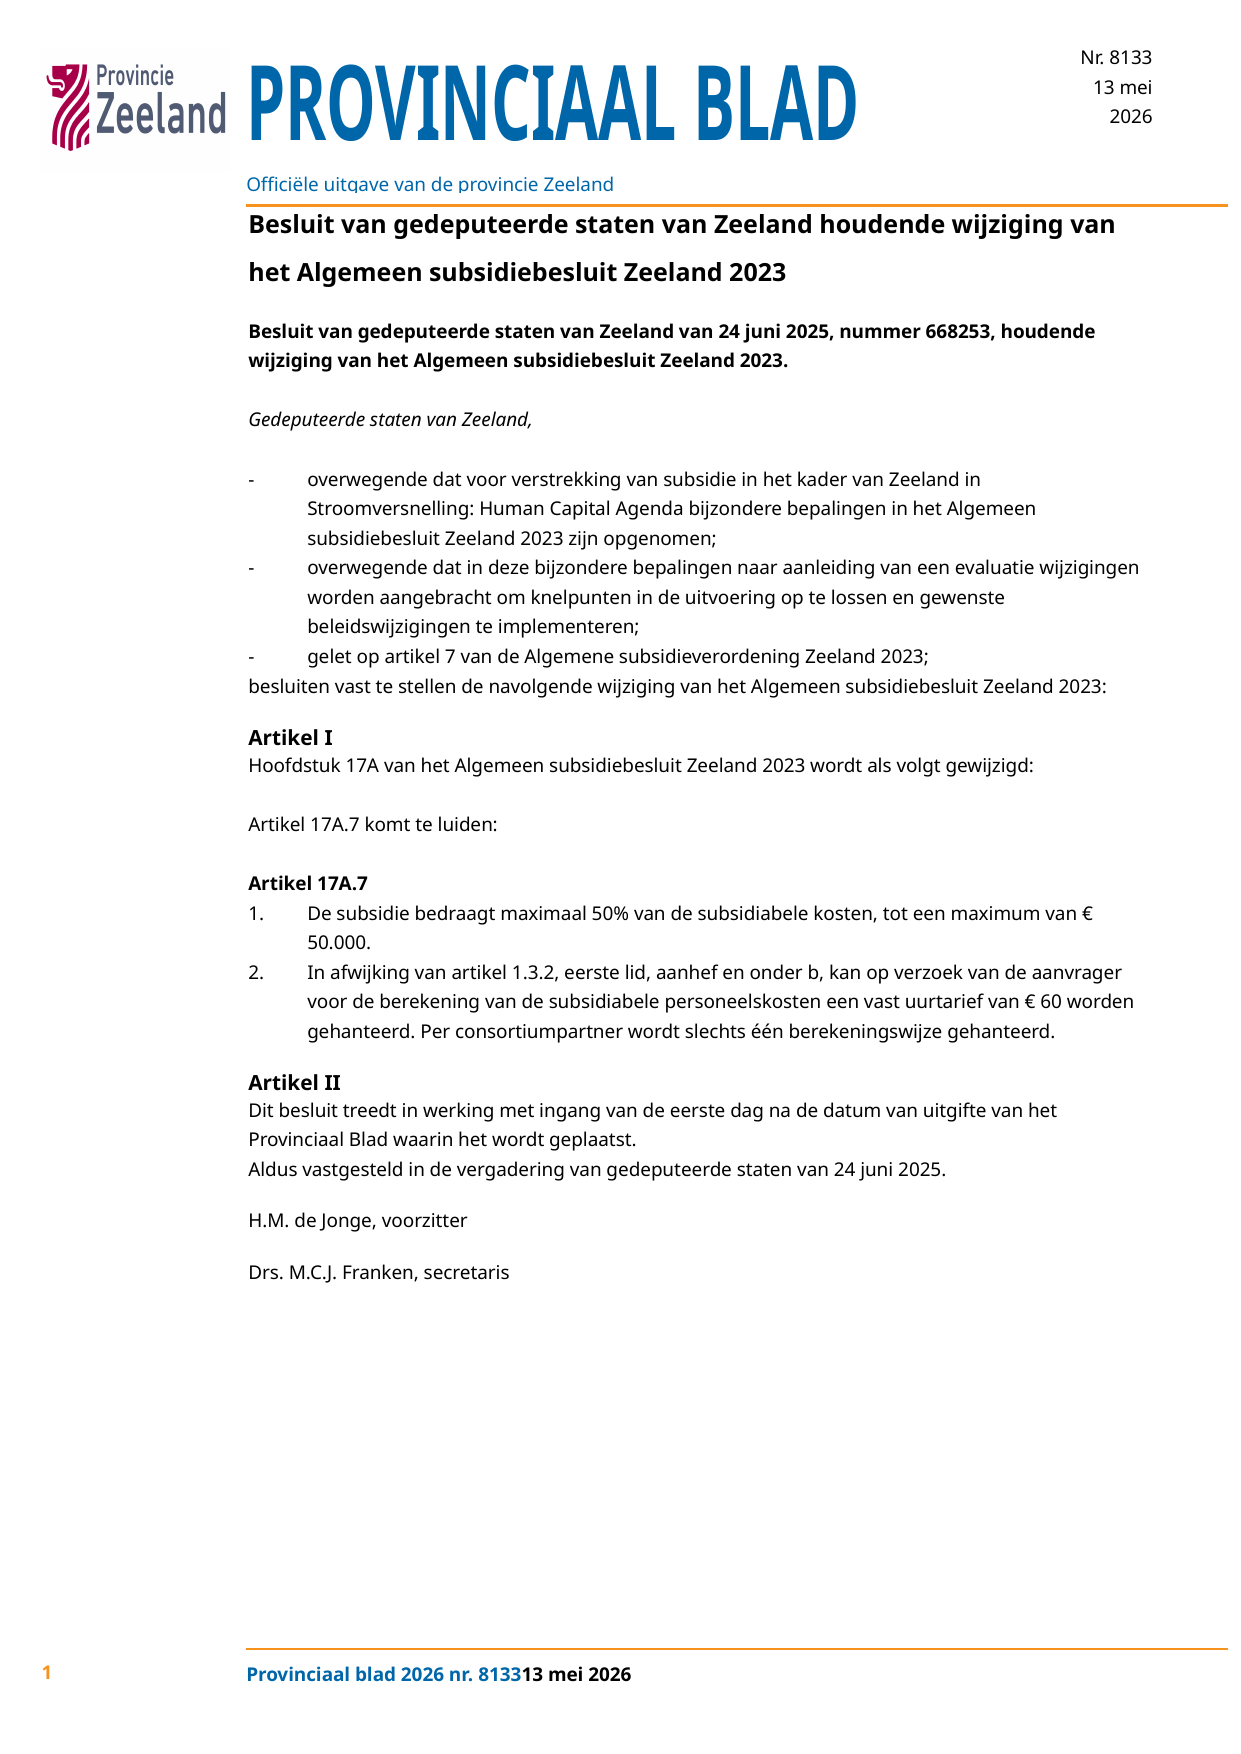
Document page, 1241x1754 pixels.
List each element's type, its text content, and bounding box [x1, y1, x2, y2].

list overwegende dat in deze bijzondere bepalingen naar aanleiding van een evaluatie wijzigingen worden aangebracht om knelpunten in de uitvoering op te lossen en gewenste beleidswijzigingen te implementeren; [248, 554, 1152, 639]
text Gedeputeerde staten van Zeeland, [248, 407, 1152, 432]
text H.M. de Jonge, voorzitter [248, 1207, 1152, 1233]
text Artikel I [248, 723, 1152, 752]
picture [41, 47, 231, 172]
list overwegende dat voor verstrekking van subsidie in het kader van Zeeland in Stroomversnelling: Human Capital Agenda bijzondere bepalingen in het Algemeen subsidiebesluit Zeeland 2023 zijn opgenomen; [248, 466, 1152, 551]
text Drs. M.C.J. Franken, secretaris [248, 1259, 1152, 1285]
list De subsidie bedraagt maximaal 50% van de subsidiabele kosten, tot een maximum van € 50.000. [248, 900, 1152, 955]
text Artikel II [248, 1068, 1152, 1097]
text Aldus vastgesteld in de vergadering van gedeputeerde staten van 24 juni 2025. [248, 1156, 1152, 1182]
text Dit besluit treedt in werking met ingang van de eerste dag na de datum van uitgifte van het Provinciaal Blad waarin het wordt geplaatst. [248, 1097, 1152, 1152]
text besluiten vast te stellen de navolgende wijziging van het Algemeen subsidiebesluit Zeeland 2023: [248, 673, 1152, 699]
text Besluit van gedeputeerde staten van Zeeland houdende wijziging van het Algemeen subsidiebesluit Zeeland 2023 [248, 207, 1152, 288]
list In afwijking van artikel 1.3.2, eerste lid, aanhef en onder b, kan op verzoek van de aanvrager voor de berekening van de subsidiabele personeelskosten een vast uurtarief van € 60 worden gehanteerd. Per consortiumpartner wordt slechts één berekeningswijze gehanteerd. [248, 959, 1152, 1044]
text Artikel 17A.7 [248, 870, 1152, 896]
text Hoofdstuk 17A van het Algemeen subsidiebesluit Zeeland 2023 wordt als volgt gewijzigd: [248, 752, 1152, 777]
text Artikel 17A.7 komt te luiden: [248, 811, 1152, 837]
list gelet op artikel 7 van de Algemene subsidieverordening Zeeland 2023; [248, 643, 1152, 669]
text Besluit van gedeputeerde staten van Zeeland van 24 juni 2025, nummer 668253, houdende wijziging van het Algemeen subsidiebesluit Zeeland 2023. [248, 318, 1152, 373]
